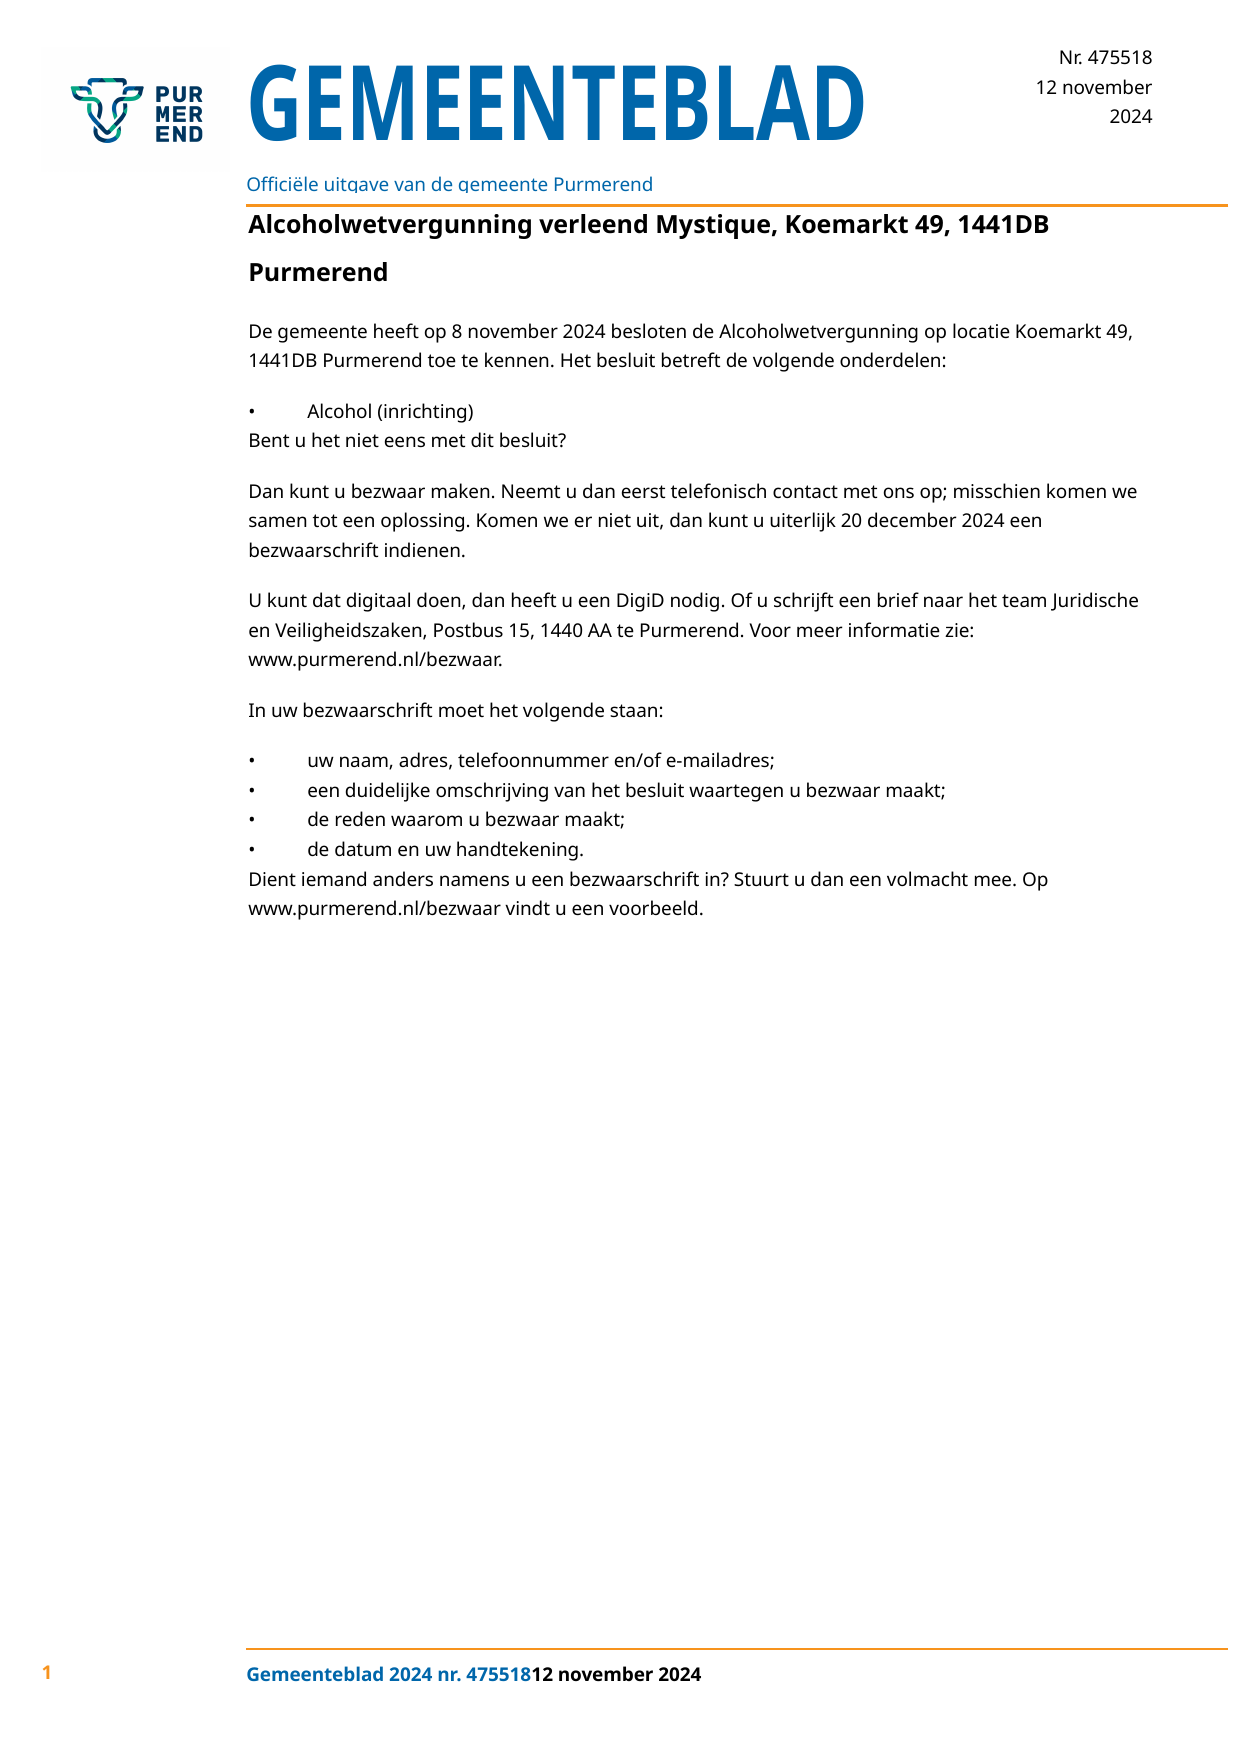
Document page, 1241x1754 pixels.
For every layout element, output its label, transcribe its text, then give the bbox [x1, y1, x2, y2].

text Alcoholwetvergunning verleend Mystique, Koemarkt 49, 1441DB Purmerend [248, 207, 1152, 288]
text Bent u het niet eens met dit besluit? [248, 427, 1152, 453]
text De gemeente heeft op 8 november 2024 besloten de Alcoholwetvergunning op locatie Koemarkt 49, 1441DB Purmerend toe te kennen. Het besluit betreft de volgende onderdelen: [248, 318, 1152, 373]
text U kunt dat digitaal doen, dan heeft u een DigiD nodig. Of u schrijft een brief naar het team Juridische en Veiligheidszaken, Postbus 15, 1440 AA te Purmerend. Voor meer informatie zie: www.purmerend.nl/bezwaar. [248, 587, 1152, 672]
text Dient iemand anders namens u een bezwaarschrift in? Stuurt u dan een volmacht mee. Op www.purmerend.nl/bezwaar vindt u een voorbeeld. [248, 866, 1152, 921]
list een duidelijke omschrijving van het besluit waartegen u bezwaar maakt; [248, 777, 1152, 803]
list de datum en uw handtekening. [248, 836, 1152, 862]
list Alcohol (inrichting) [248, 398, 1152, 424]
list de reden waarom u bezwaar maakt; [248, 807, 1152, 832]
text Dan kunt u bezwaar maken. Neemt u dan eerst telefonisch contact met ons op; misschien komen we samen tot een oplossing. Komen we er niet uit, dan kunt u uiterlijk 20 december 2024 een bezwaarschrift indienen. [248, 478, 1152, 563]
list uw naam, adres, telefoonnummer en/of e-mailadres; [248, 747, 1152, 773]
text In uw bezwaarschrift moet het volgende staan: [248, 697, 1152, 723]
picture [41, 47, 231, 172]
